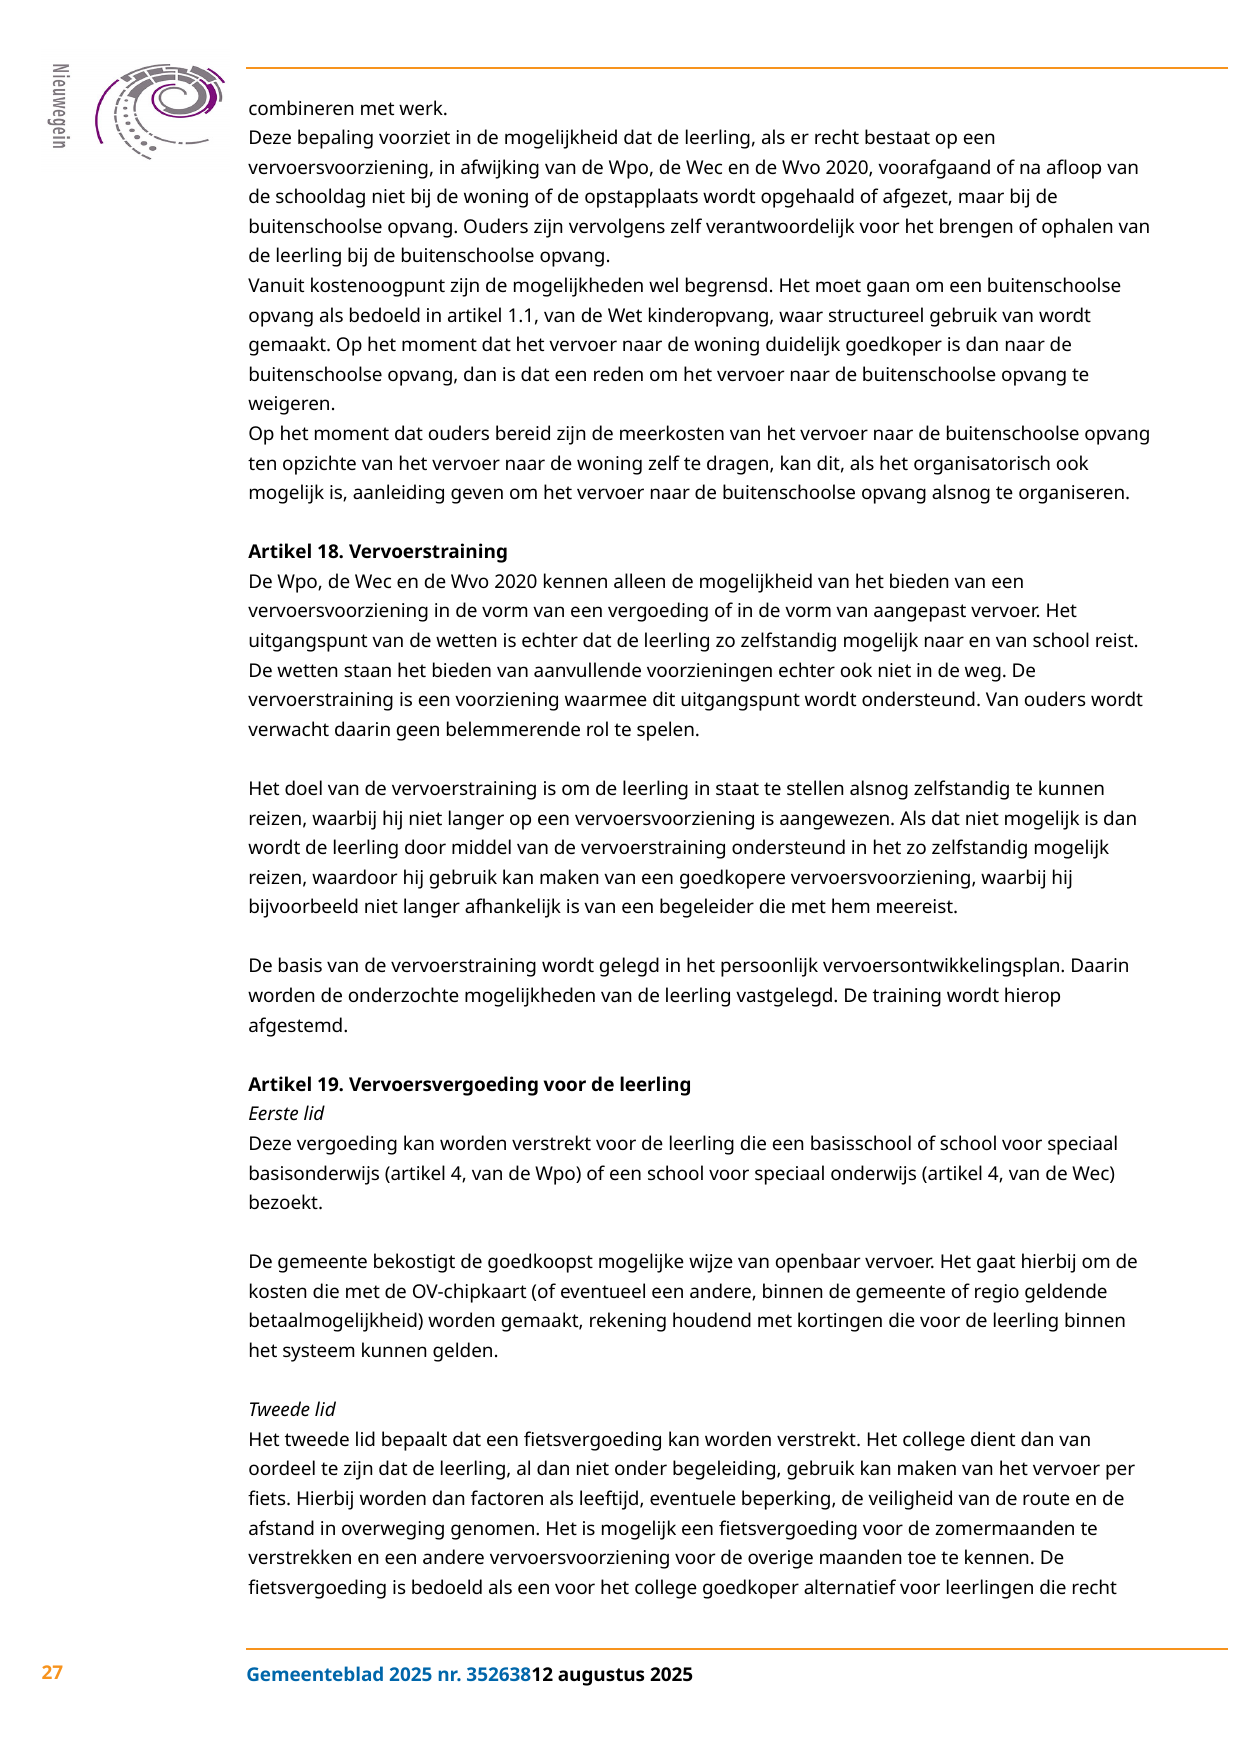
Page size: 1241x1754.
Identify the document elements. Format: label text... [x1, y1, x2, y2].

text combineren met werk. [248, 95, 1152, 121]
text Eerste lid [248, 1101, 1152, 1126]
text Op het moment dat ouders bereid zijn de meerkosten van het vervoer naar de buitenschoolse opvang ten opzichte van het vervoer naar de woning zelf te dragen, kan dit, als het organisatorisch ook mogelijk is, aanleiding geven om het vervoer naar de buitenschoolse opvang alsnog te organiseren. [248, 420, 1152, 505]
text De gemeente bekostigt de goedkoopst mogelijke wijze van openbaar vervoer. Het gaat hierbij om de kosten die met de OV-chipkaart (of eventueel een andere, binnen de gemeente of regio geldende betaalmogelijkheid) worden gemaakt, rekening houdend met kortingen die voor de leerling binnen het systeem kunnen gelden. [248, 1248, 1152, 1363]
text Deze bepaling voorziet in de mogelijkheid dat de leerling, als er recht bestaat op een vervoersvoorziening, in afwijking van de Wpo, de Wec en de Wvo 2020, voorafgaand of na afloop van de schooldag niet bij de woning of de opstapplaats wordt opgehaald of afgezet, maar bij de buitenschoolse opvang. Ouders zijn vervolgens zelf verantwoordelijk voor het brengen of ophalen van de leerling bij de buitenschoolse opvang. [248, 124, 1152, 268]
text De Wpo, de Wec en de Wvo 2020 kennen alleen de mogelijkheid van het bieden van een vervoersvoorziening in de vorm van een vergoeding of in de vorm van aangepast vervoer. Het uitgangspunt van de wetten is echter dat de leerling zo zelfstandig mogelijk naar en van school reist. De wetten staan het bieden van aanvullende voorzieningen echter ook niet in de weg. De vervoerstraining is een voorziening waarmee dit uitgangspunt wordt ondersteund. Van ouders wordt verwacht daarin geen belemmerende rol te spelen. [248, 568, 1152, 742]
text Het doel van de vervoerstraining is om de leerling in staat te stellen alsnog zelfstandig te kunnen reizen, waarbij hij niet langer op een vervoersvoorziening is aangewezen. Als dat niet mogelijk is dan wordt de leerling door middel van de vervoerstraining ondersteund in het zo zelfstandig mogelijk reizen, waardoor hij gebruik kan maken van een goedkopere vervoersvoorziening, waarbij hij bijvoorbeeld niet langer afhankelijk is van een begeleider die met hem meereist. [248, 775, 1152, 919]
text Artikel 18. Vervoerstraining [248, 538, 1152, 564]
picture [41, 47, 231, 172]
text Tweede lid [248, 1396, 1152, 1422]
text Het tweede lid bepaalt dat een fietsvergoeding kan worden verstrekt. Het college dient dan van oordeel te zijn dat de leerling, al dan niet onder begeleiding, gebruik kan maken van het vervoer per fiets. Hierbij worden dan factoren als leeftijd, eventuele beperking, de veiligheid van de route en de afstand in overweging genomen. Het is mogelijk een fietsvergoeding voor de zomermaanden te verstrekken en een andere vervoersvoorziening voor de overige maanden toe te kennen. De fietsvergoeding is bedoeld als een voor het college goedkoper alternatief voor leerlingen die recht [248, 1426, 1152, 1600]
text De basis van de vervoerstraining wordt gelegd in het persoonlijk vervoersontwikkelingsplan. Daarin worden de onderzochte mogelijkheden van de leerling vastgelegd. De training wordt hierop afgestemd. [248, 953, 1152, 1038]
text Vanuit kostenoogpunt zijn de mogelijkheden wel begrensd. Het moet gaan om een buitenschoolse opvang als bedoeld in artikel 1.1, van de Wet kinderopvang, waar structureel gebruik van wordt gemaakt. Op het moment dat het vervoer naar de woning duidelijk goedkoper is dan naar de buitenschoolse opvang, dan is dat een reden om het vervoer naar de buitenschoolse opvang te weigeren. [248, 272, 1152, 416]
text Deze vergoeding kan worden verstrekt voor de leerling die een basisschool of school voor speciaal basisonderwijs (artikel 4, van de Wpo) of een school voor speciaal onderwijs (artikel 4, van de Wec) bezoekt. [248, 1130, 1152, 1215]
text Artikel 19. Vervoersvergoeding voor de leerling [248, 1071, 1152, 1097]
